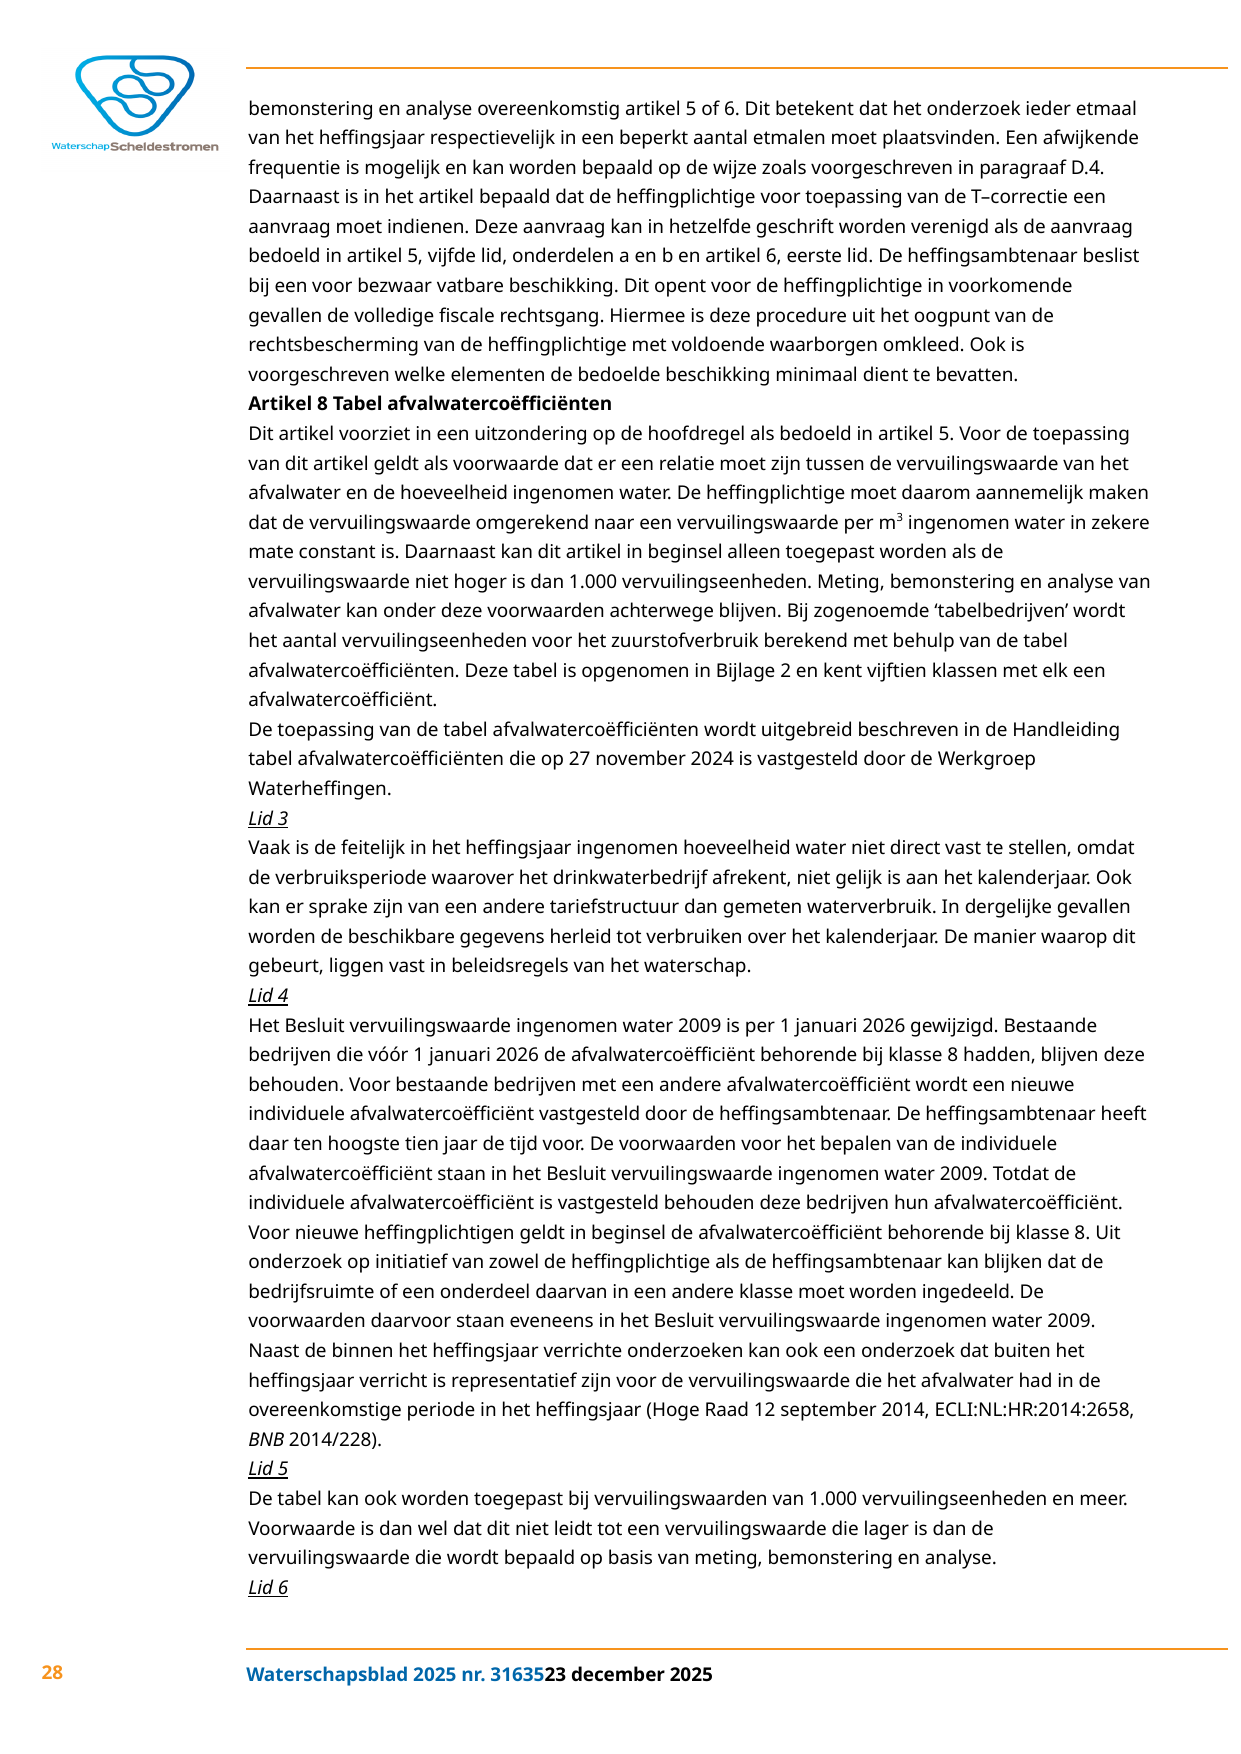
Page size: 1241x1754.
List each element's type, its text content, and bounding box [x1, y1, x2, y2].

text De tabel kan ook worden toegepast bij vervuilingswaarden van 1.000 vervuilingseenheden en meer. Voorwaarde is dan wel dat dit niet leidt tot een vervuilingswaarde die lager is dan de vervuilingswaarde die wordt bepaald op basis van meting, bemonstering en analyse. [248, 1485, 1152, 1570]
text De toepassing van de tabel afvalwatercoëfficiënten wordt uitgebreid beschreven in de Handleiding tabel afvalwatercoëfficiënten die op 27 november 2024 is vastgesteld door de Werkgroep Waterheffingen. [248, 716, 1152, 801]
text Naast de binnen het heffingsjaar verrichte onderzoeken kan ook een onderzoek dat buiten het heffingsjaar verricht is representatief zijn voor de vervuilingswaarde die het afvalwater had in de overeenkomstige periode in het heffingsjaar (Hoge Raad 12 september 2014, ECLI:NL:HR:2014:2658, BNB 2014/228). [248, 1337, 1152, 1452]
text Het Besluit vervuilingswaarde ingenomen water 2009 is per 1 januari 2026 gewijzigd. Bestaande bedrijven die vóór 1 januari 2026 de afvalwatercoëfficiënt behorende bij klasse 8 hadden, blijven deze behouden. Voor bestaande bedrijven met een andere afvalwatercoëfficiënt wordt een nieuwe individuele afvalwatercoëfficiënt vastgesteld door de heffingsambtenaar. De heffingsambtenaar heeft daar ten hoogste tien jaar de tijd voor. De voorwaarden voor het bepalen van de individuele afvalwatercoëfficiënt staan in het Besluit vervuilingswaarde ingenomen water 2009. Totdat de individuele afvalwatercoëfficiënt is vastgesteld behouden deze bedrijven hun afvalwatercoëfficiënt. [248, 1012, 1152, 1215]
text Dit artikel voorziet in een uitzondering op de hoofdregel als bedoeld in artikel 5. Voor de toepassing van dit artikel geldt als voorwaarde dat er een relatie moet zijn tussen de vervuilingswaarde van het afvalwater en de hoeveelheid ingenomen water. De heffingplichtige moet daarom aannemelijk maken dat de vervuilingswaarde omgerekend naar een vervuilingswaarde per m3 ingenomen water in zekere mate constant is. Daarnaast kan dit artikel in beginsel alleen toegepast worden als de vervuilingswaarde niet hoger is dan 1.000 vervuilingseenheden. Meting, bemonstering en analyse van afvalwater kan onder deze voorwaarden achterwege blijven. Bij zogenoemde ‘tabelbedrijven’ wordt het aantal vervuilingseenheden voor het zuurstofverbruik berekend met behulp van de tabel afvalwatercoëfficiënten. Deze tabel is opgenomen in Bijlage 2 en kent vijftien klassen met elk een afvalwatercoëfficiënt. [248, 420, 1152, 712]
text bemonstering en analyse overeenkomstig artikel 5 of 6. Dit betekent dat het onderzoek ieder etmaal van het heffingsjaar respectievelijk in een beperkt aantal etmalen moet plaatsvinden. Een afwijkende frequentie is mogelijk en kan worden bepaald op de wijze zoals voorgeschreven in paragraaf D.4. [248, 95, 1152, 180]
text Lid 5 [248, 1456, 1152, 1481]
text Artikel 8 Tabel afvalwatercoëfficiënten [248, 391, 1152, 416]
text Vaak is de feitelijk in het heffingsjaar ingenomen hoeveelheid water niet direct vast te stellen, omdat de verbruiksperiode waarover het drinkwaterbedrijf afrekent, niet gelijk is aan het kalenderjaar. Ook kan er sprake zijn van een andere tariefstructuur dan gemeten waterverbruik. In dergelijke gevallen worden de beschikbare gegevens herleid tot verbruiken over het kalenderjaar. De manier waarop dit gebeurt, liggen vast in beleidsregels van het waterschap. [248, 834, 1152, 978]
picture [41, 47, 231, 172]
text Voor nieuwe heffingplichtigen geldt in beginsel de afvalwatercoëfficiënt behorende bij klasse 8. Uit onderzoek op initiatief van zowel de heffingplichtige als de heffingsambtenaar kan blijken dat de bedrijfsruimte of een onderdeel daarvan in een andere klasse moet worden ingedeeld. De voorwaarden daarvoor staan eveneens in het Besluit vervuilingswaarde ingenomen water 2009. [248, 1219, 1152, 1333]
text Lid 3 [248, 805, 1152, 831]
text Lid 4 [248, 982, 1152, 1008]
text Lid 6 [248, 1574, 1152, 1600]
text Daarnaast is in het artikel bepaald dat de heffingplichtige voor toepassing van de T–correctie een aanvraag moet indienen. Deze aanvraag kan in hetzelfde geschrift worden verenigd als de aanvraag bedoeld in artikel 5, vijfde lid, onderdelen a en b en artikel 6, eerste lid. De heffingsambtenaar beslist bij een voor bezwaar vatbare beschikking. Dit opent voor de heffingplichtige in voorkomende gevallen de volledige fiscale rechtsgang. Hiermee is deze procedure uit het oogpunt van de rechtsbescherming van de heffingplichtige met voldoende waarborgen omkleed. Ook is voorgeschreven welke elementen de bedoelde beschikking minimaal dient te bevatten. [248, 183, 1152, 387]
